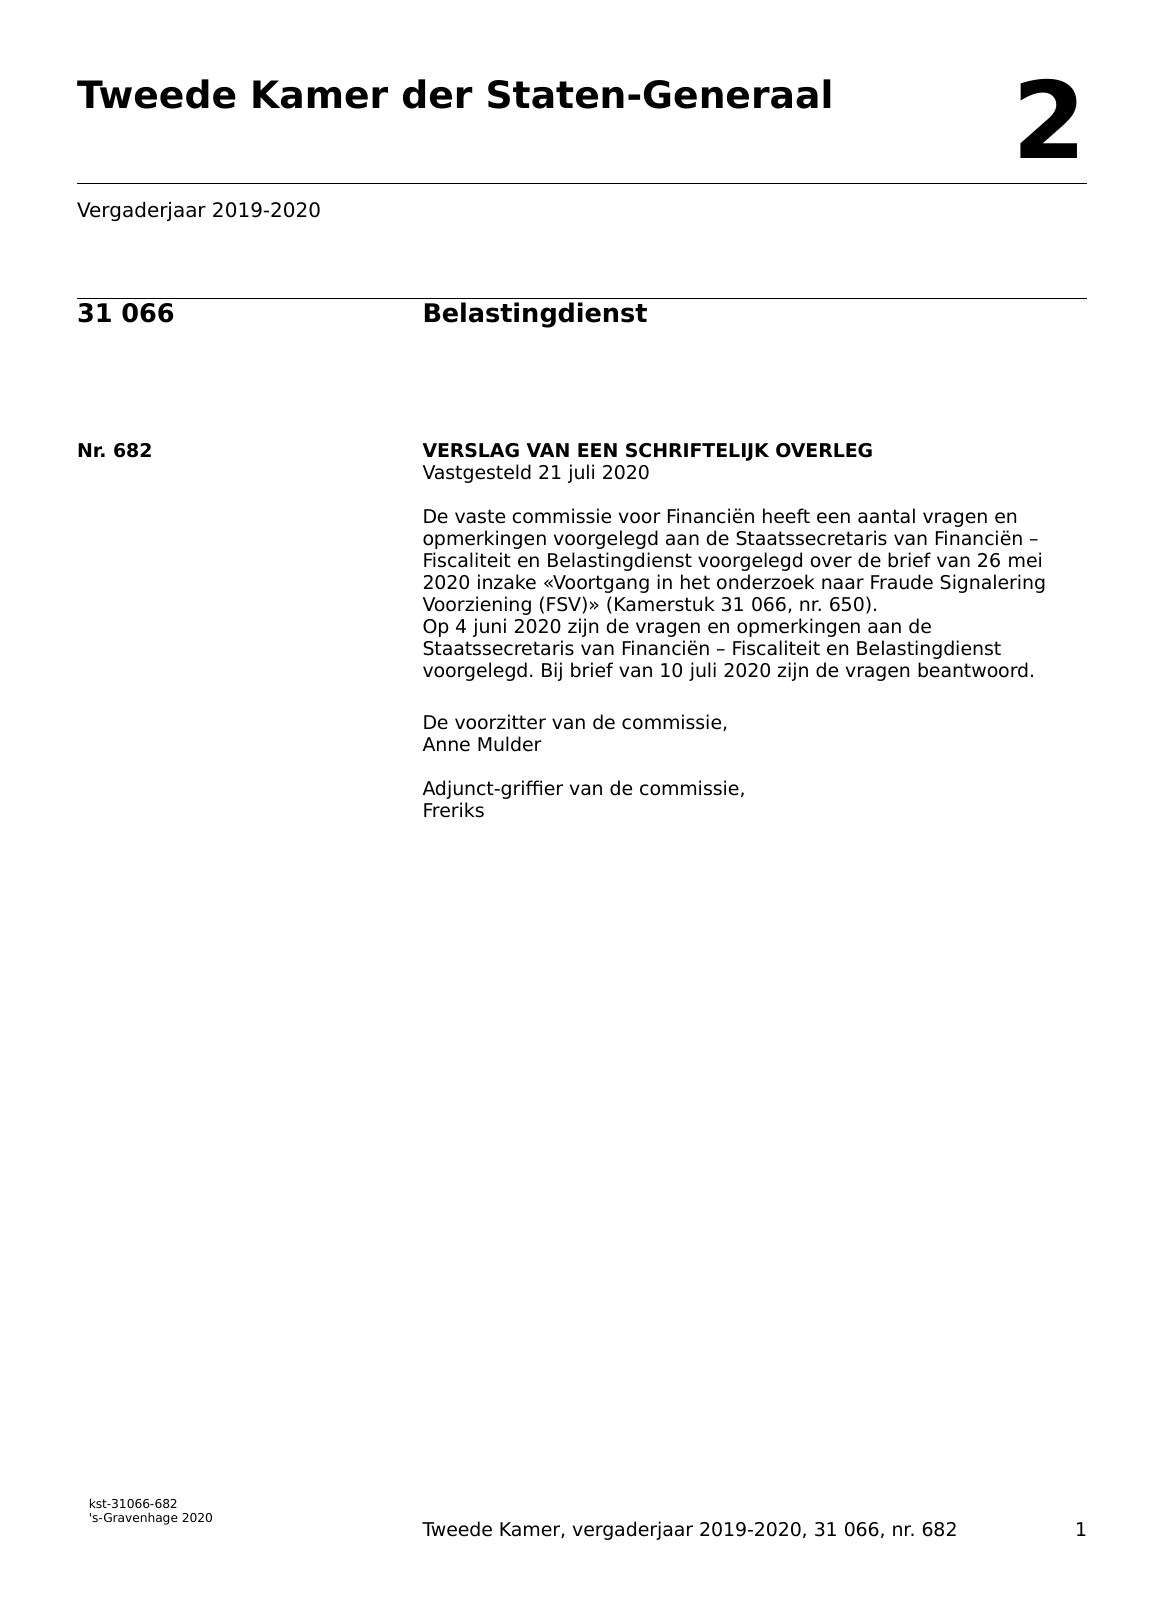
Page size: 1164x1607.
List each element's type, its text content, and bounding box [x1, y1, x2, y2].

subtitle Nr. 682 VERSLAG VAN EEN SCHRIFTELIJK OVERLEG [77, 440, 1087, 462]
text De voorzitter van de commissie, Anne Mulder [422, 712, 1087, 756]
text De vaste commissie voor Financiën heeft een aantal vragen en opmerkingen voorgelegd aan de Staatssecretaris van Financiën – Fiscaliteit en Belastingdienst voorgelegd over de brief van 26 mei 2020 inzake «Voortgang in het onderzoek naar Fraude Signalering Voorziening (FSV)» (Kamerstuk 31 066, nr. 650). [422, 506, 1087, 616]
table_header Tweede Kamer der Staten-Generaal [77, 59, 886, 183]
text Adjunct-griffier van de commissie, Freriks [422, 778, 1087, 822]
table_header 2 [886, 59, 1087, 183]
text kst-31066-682 [88, 1497, 323, 1511]
text 's-Gravenhage 2020 [88, 1511, 323, 1525]
text Op 4 juni 2020 zijn de vragen en opmerkingen aan de Staatssecretaris van Financiën – Fiscaliteit en Belastingdienst voorgelegd. Bij brief van 10 juli 2020 zijn de vragen beantwoord. [422, 616, 1087, 682]
subtitle 31 066 Belastingdienst [77, 299, 1087, 329]
table_cell Vergaderjaar 2019-2020 [77, 184, 1087, 298]
text Vastgesteld 21 juli 2020 [422, 462, 1087, 484]
